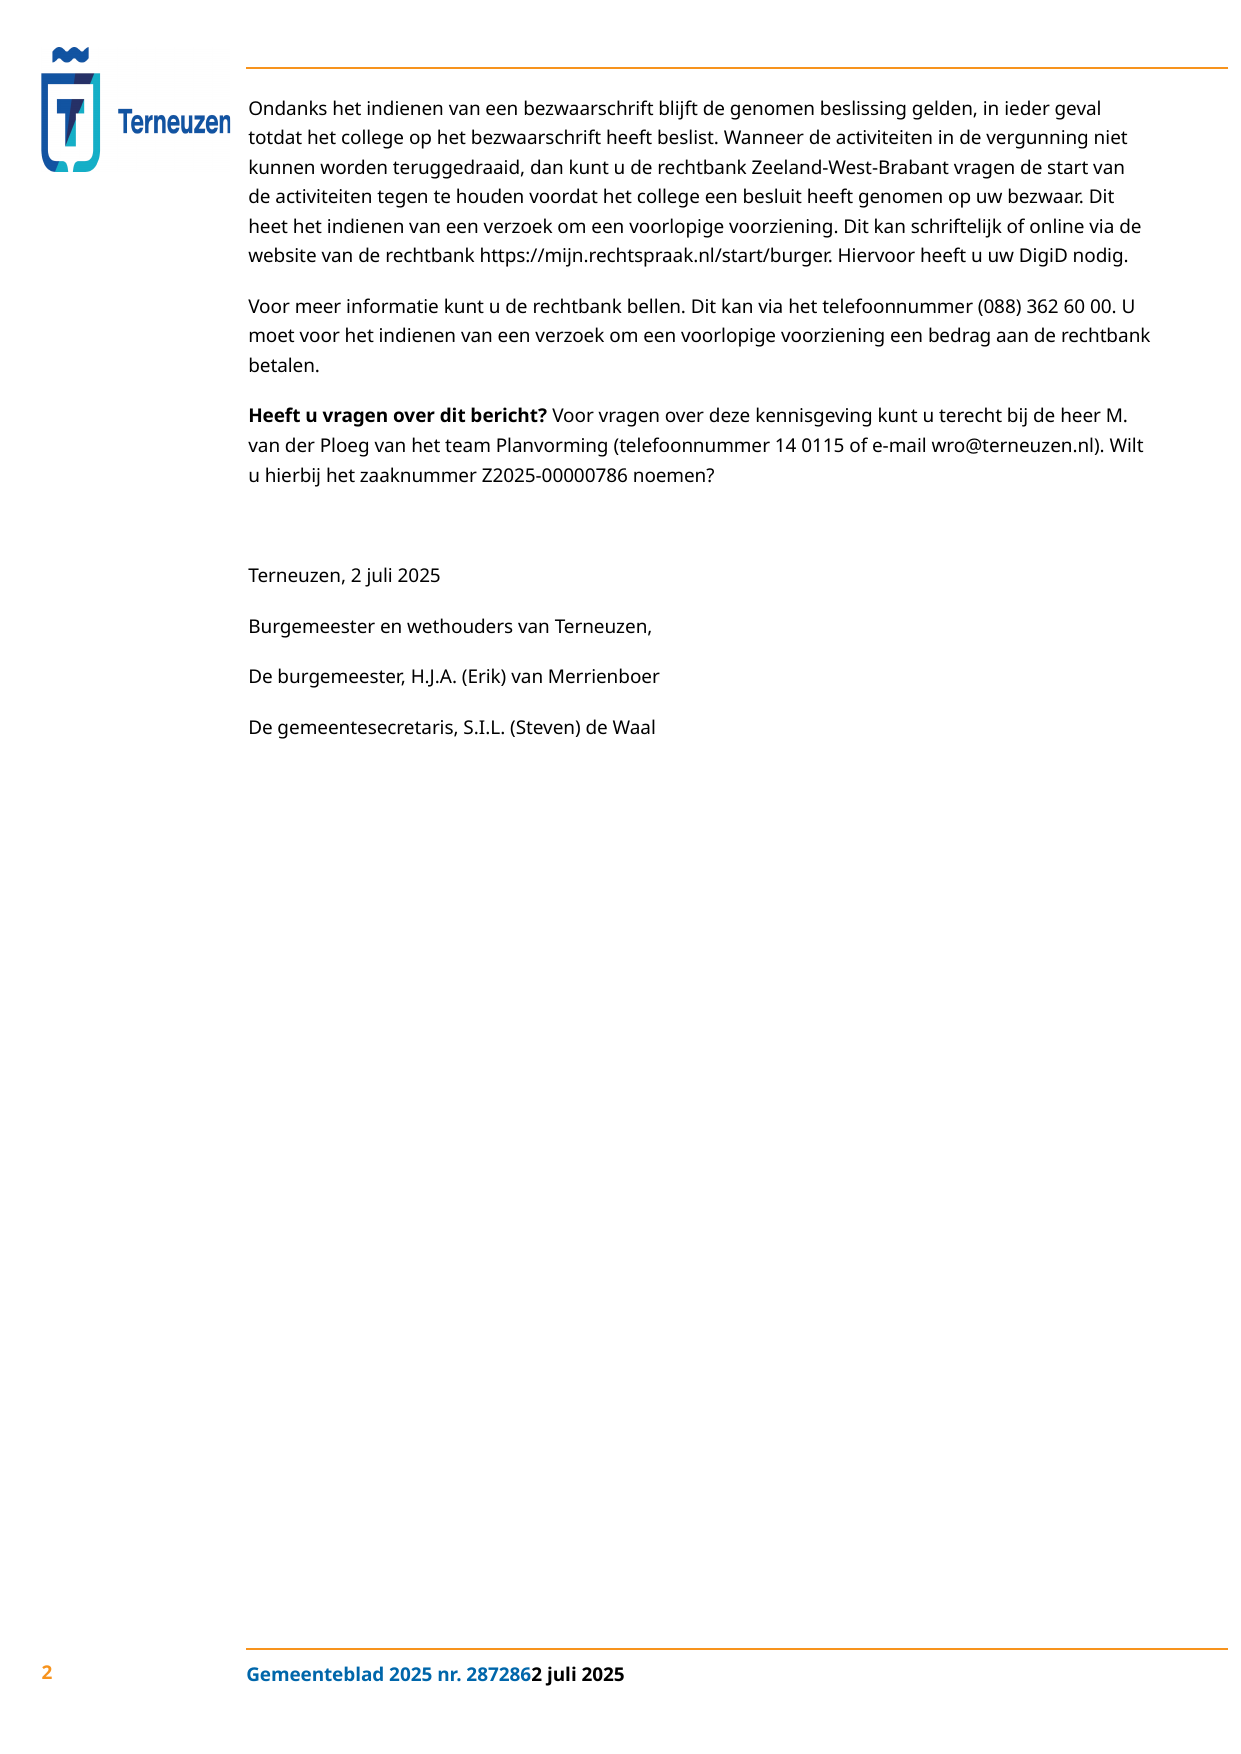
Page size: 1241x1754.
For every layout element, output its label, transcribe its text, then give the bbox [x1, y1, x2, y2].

text Terneuzen, 2 juli 2025 [248, 563, 1152, 588]
text De gemeentesecretaris, S.I.L. (Steven) de Waal [248, 714, 1152, 740]
text Voor meer informatie kunt u de rechtbank bellen. Dit kan via het telefoonnummer (088) 362 60 00. U moet voor het indienen van een verzoek om een voorlopige voorziening een bedrag aan de rechtbank betalen. [248, 293, 1152, 378]
text De burgemeester, H.J.A. (Erik) van Merrienboer [248, 663, 1152, 689]
text Ondanks het indienen van een bezwaarschrift blijft de genomen beslissing gelden, in ieder geval totdat het college op het bezwaarschrift heeft beslist. Wanneer de activiteiten in de vergunning niet kunnen worden teruggedraaid, dan kunt u de rechtbank Zeeland-West-Brabant vragen de start van de activiteiten tegen te houden voordat het college een besluit heeft genomen op uw bezwaar. Dit heet het indienen van een verzoek om een voorlopige voorziening. Dit kan schriftelijk of online via de website van de rechtbank https://mijn.rechtspraak.nl/start/burger. Hiervoor heeft u uw DigiD nodig. [248, 95, 1152, 268]
picture [41, 47, 231, 172]
text Burgemeester en wethouders van Terneuzen, [248, 613, 1152, 639]
text Heeft u vragen over dit bericht? Voor vragen over deze kennisgeving kunt u terecht bij de heer M. van der Ploeg van het team Planvorming (telefoonnummer 14 0115 of e-mail wro@terneuzen.nl). Wilt u hierbij het zaaknummer Z2025-00000786 noemen? [248, 403, 1152, 488]
